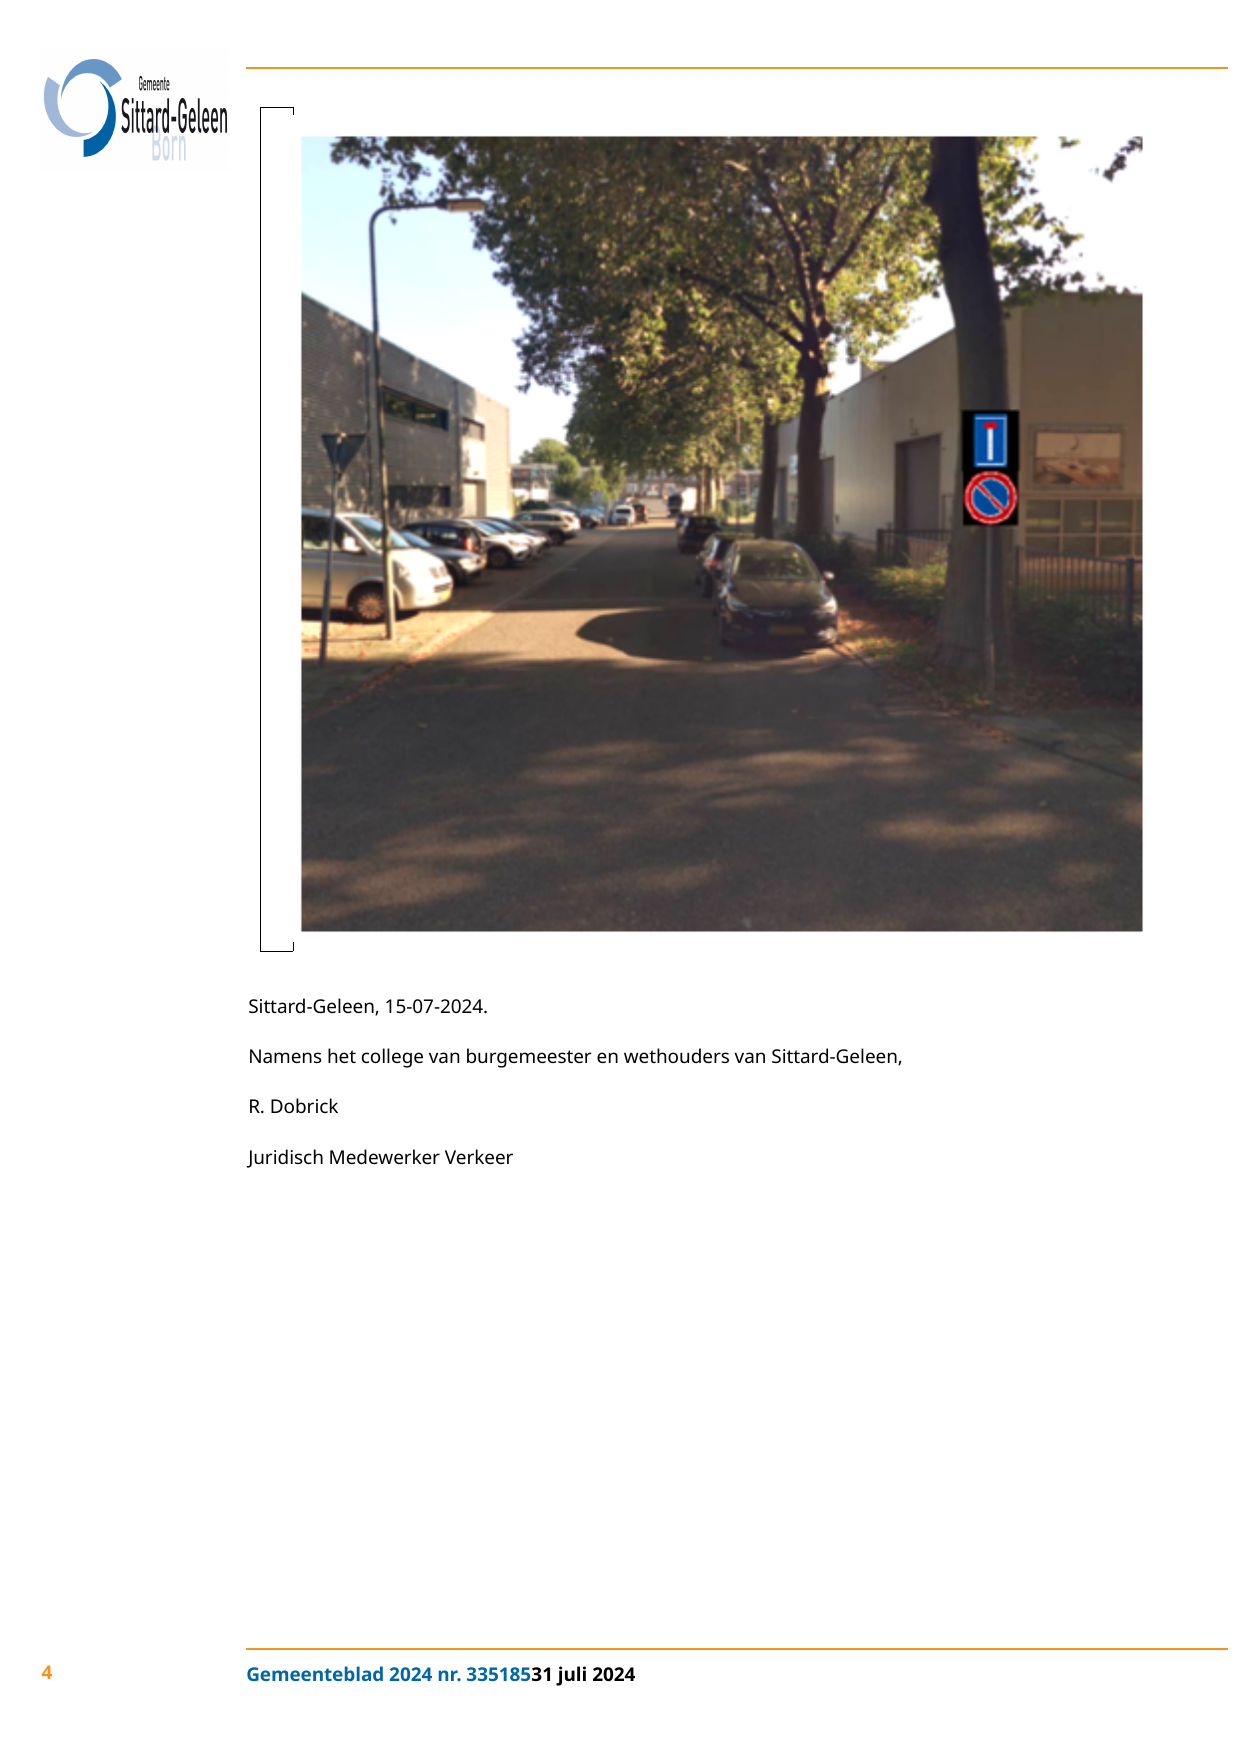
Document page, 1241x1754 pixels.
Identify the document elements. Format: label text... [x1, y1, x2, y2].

text R. Dobrick [248, 1094, 1152, 1119]
text Sittard-Geleen, 15-07-2024. [248, 993, 1152, 1019]
text Juridisch Medewerker Verkeer [248, 1144, 1152, 1170]
picture [41, 47, 231, 172]
picture [268, 115, 1155, 942]
text Namens het college van burgemeester en wethouders van Sittard-Geleen, [248, 1043, 1152, 1069]
